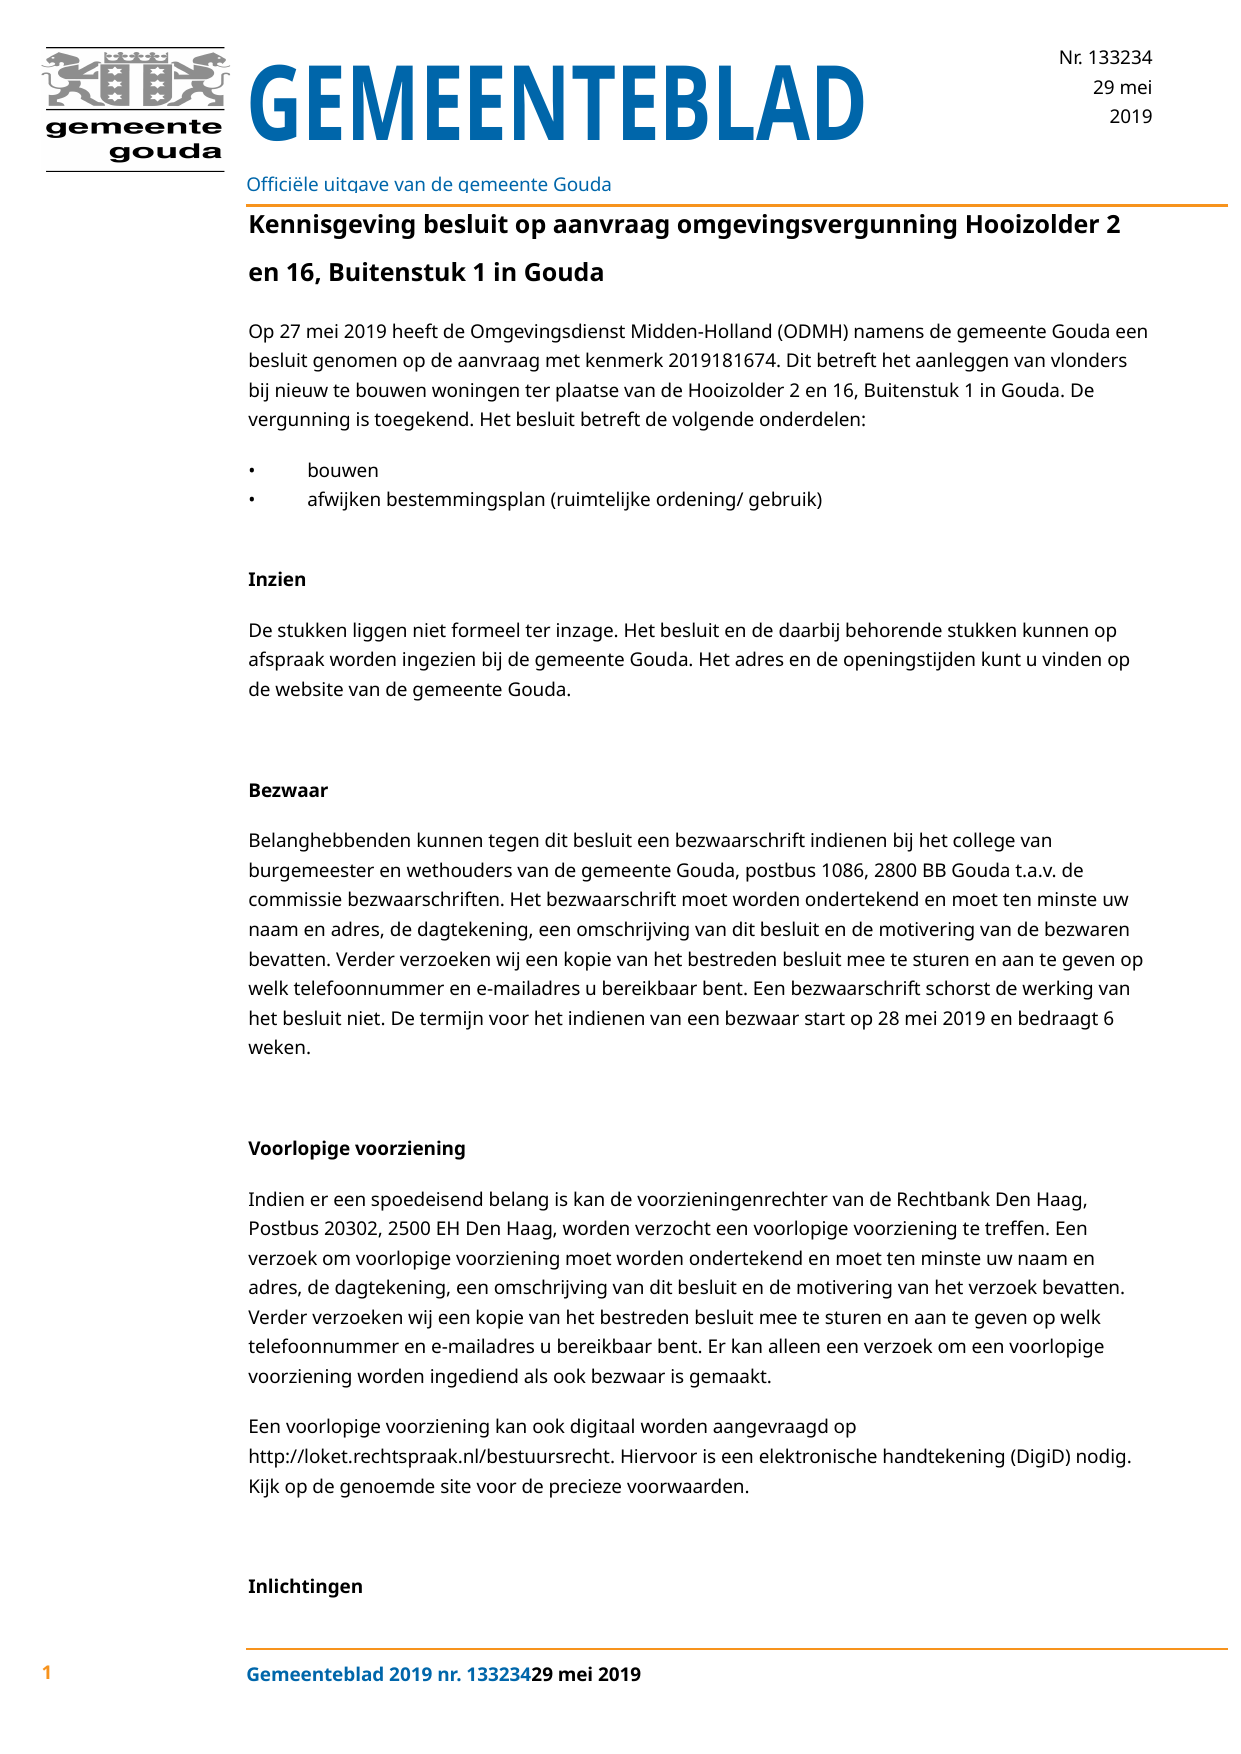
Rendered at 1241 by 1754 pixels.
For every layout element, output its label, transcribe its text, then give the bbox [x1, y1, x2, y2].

list bouwen [248, 457, 1152, 483]
text Een voorlopige voorziening kan ook digitaal worden aangevraagd op http://loket.rechtspraak.nl/bestuursrecht. Hiervoor is een elektronische handtekening (DigiD) nodig. Kijk op de genoemde site voor de precieze voorwaarden. [248, 1414, 1152, 1499]
text Op 27 mei 2019 heeft de Omgevingsdienst Midden-Holland (ODMH) namens de gemeente Gouda een besluit genomen op de aanvraag met kenmerk 2019181674. Dit betreft het aanleggen van vlonders bij nieuw te bouwen woningen ter plaatse van de Hooizolder 2 en 16, Buitenstuk 1 in Gouda. De vergunning is toegekend. Het besluit betreft de volgende onderdelen: [248, 318, 1152, 432]
text Inzien [248, 567, 1152, 592]
text De stukken liggen niet formeel ter inzage. Het besluit en de daarbij behorende stukken kunnen op afspraak worden ingezien bij de gemeente Gouda. Het adres en de openingstijden kunt u vinden op de website van de gemeente Gouda. [248, 617, 1152, 702]
text Indien er een spoedeisend belang is kan de voorzieningenrechter van de Rechtbank Den Haag, Postbus 20302, 2500 EH Den Haag, worden verzocht een voorlopige voorziening te treffen. Een verzoek om voorlopige voorziening moet worden ondertekend en moet ten minste uw naam en adres, de dagtekening, een omschrijving van dit besluit en de motivering van het verzoek bevatten. Verder verzoeken wij een kopie van het bestreden besluit mee te sturen en aan te geven op welk telefoonnummer en e-mailadres u bereikbaar bent. Er kan alleen een verzoek om een voorlopige voorziening worden ingediend als ook bezwaar is gemaakt. [248, 1186, 1152, 1389]
text Voorlopige voorziening [248, 1135, 1152, 1161]
text Kennisgeving besluit op aanvraag omgevingsvergunning Hooizolder 2 en 16, Buitenstuk 1 in Gouda [248, 207, 1152, 288]
text Belanghebbenden kunnen tegen dit besluit een bezwaarschrift indienen bij het college van burgemeester en wethouders van de gemeente Gouda, postbus 1086, 2800 BB Gouda t.a.v. de commissie bezwaarschriften. Het bezwaarschrift moet worden ondertekend en moet ten minste uw naam en adres, de dagtekening, een omschrijving van dit besluit en de motivering van de bezwaren bevatten. Verder verzoeken wij een kopie van het bestreden besluit mee te sturen en aan te geven op welk telefoonnummer en e-mailadres u bereikbaar bent. Een bezwaarschrift schorst de werking van het besluit niet. De termijn voor het indienen van een bezwaar start op 28 mei 2019 en bedraagt 6 weken. [248, 827, 1152, 1060]
text Bezwaar [248, 777, 1152, 803]
list afwijken bestemmingsplan (ruimtelijke ordening/ gebruik) [248, 487, 1152, 512]
text Inlichtingen [248, 1574, 1152, 1599]
picture [41, 47, 231, 172]
